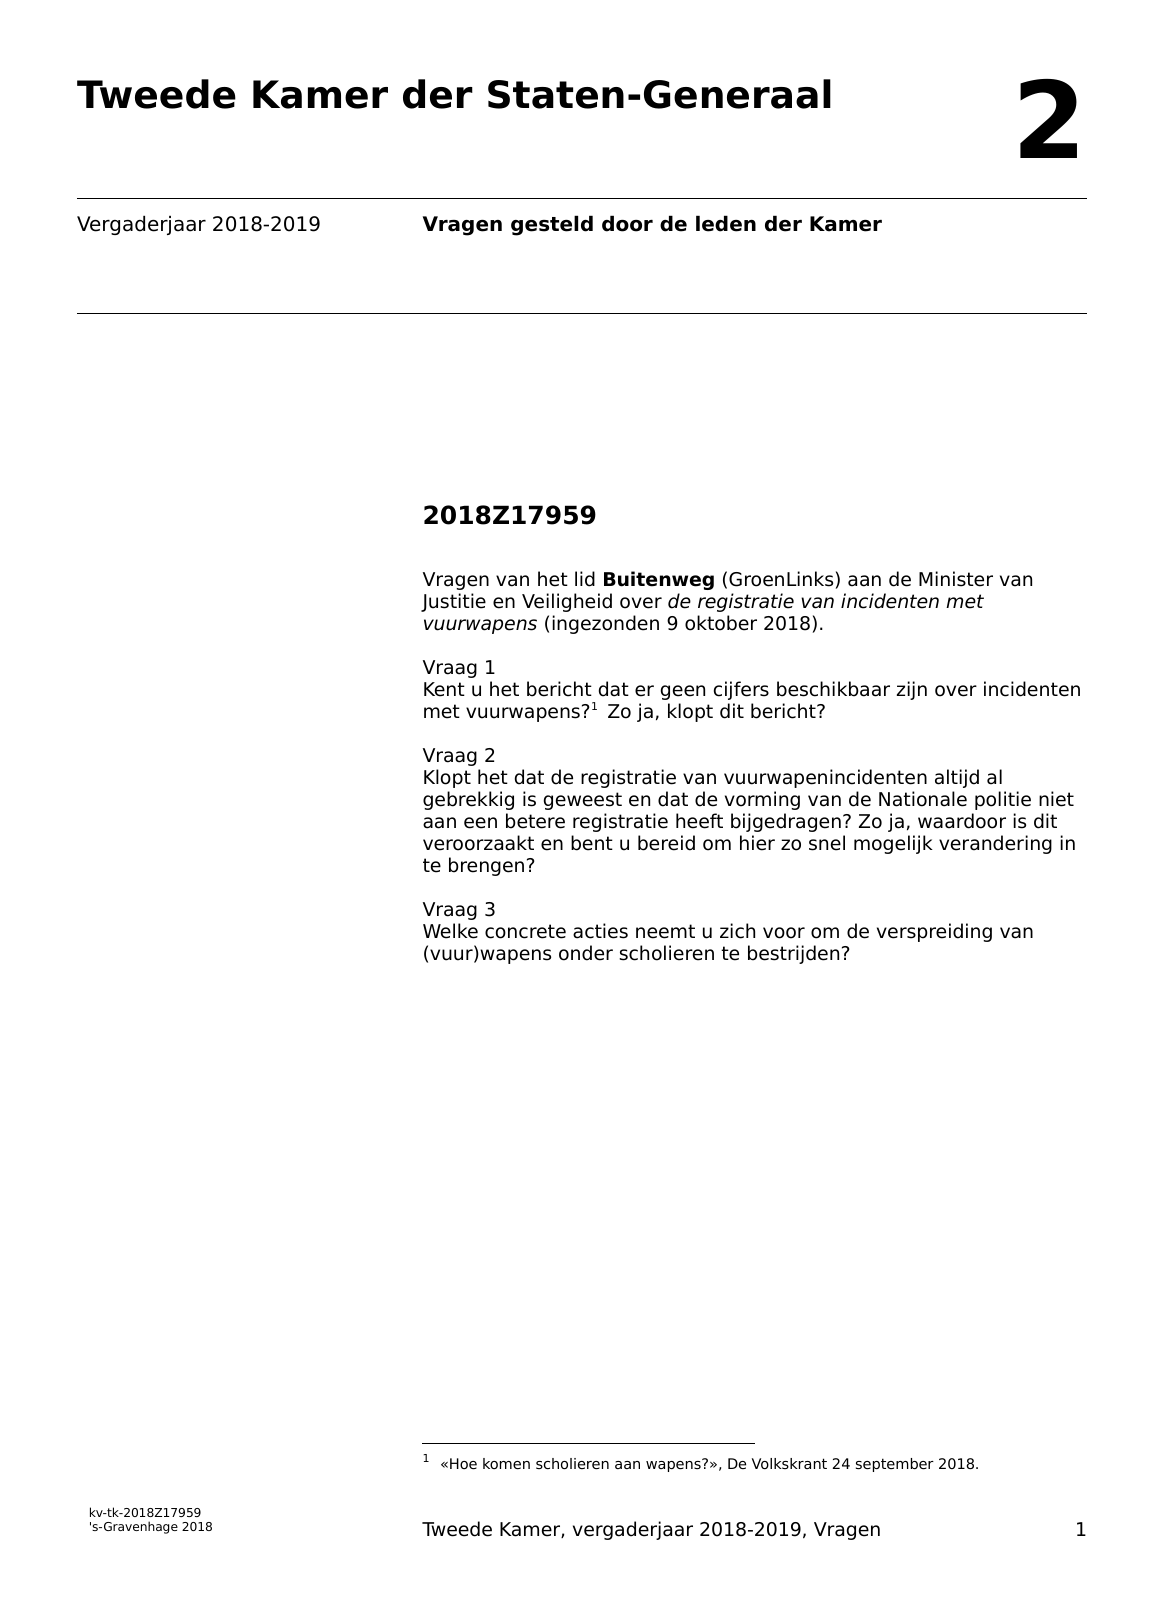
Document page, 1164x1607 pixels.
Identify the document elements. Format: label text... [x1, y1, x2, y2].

table_cell Vergaderjaar 2018-2019 [77, 199, 422, 313]
text Vraag 3 [422, 899, 1087, 921]
text 's-Gravenhage 2018 [88, 1520, 323, 1534]
text Vragen van het lid Buitenweg (GroenLinks) aan de Minister van Justitie en Veiligheid over de registratie van incidenten met vuurwapens (ingezonden 9 oktober 2018). [422, 569, 1087, 635]
text Vraag 2 [422, 745, 1087, 767]
text «Hoe komen scholieren aan wapens?», De Volkskrant 24 september 2018. [422, 1452, 1087, 1474]
text Klopt het dat de registratie van vuurwapenincidenten altijd al gebrekkig is geweest en dat de vorming van de Nationale politie niet aan een betere registratie heeft bijgedragen? Zo ja, waardoor is dit veroorzaakt en bent u bereid om hier zo snel mogelijk verandering in te brengen? [422, 767, 1087, 877]
table_header 2 [886, 59, 1087, 198]
table_header Tweede Kamer der Staten-Generaal [77, 59, 886, 198]
table_cell Vragen gesteld door de leden der Kamer [422, 199, 1087, 313]
text Welke concrete acties neemt u zich voor om de verspreiding van (vuur)wapens onder scholieren te bestrijden? [422, 921, 1087, 965]
text 2018Z17959 [422, 501, 1087, 531]
text Kent u het bericht dat er geen cijfers beschikbaar zijn over incidenten met vuurwapens? Zo ja, klopt dit bericht? [422, 679, 1087, 723]
text kv-tk-2018Z17959 [88, 1506, 323, 1520]
text Vraag 1 [422, 657, 1087, 679]
